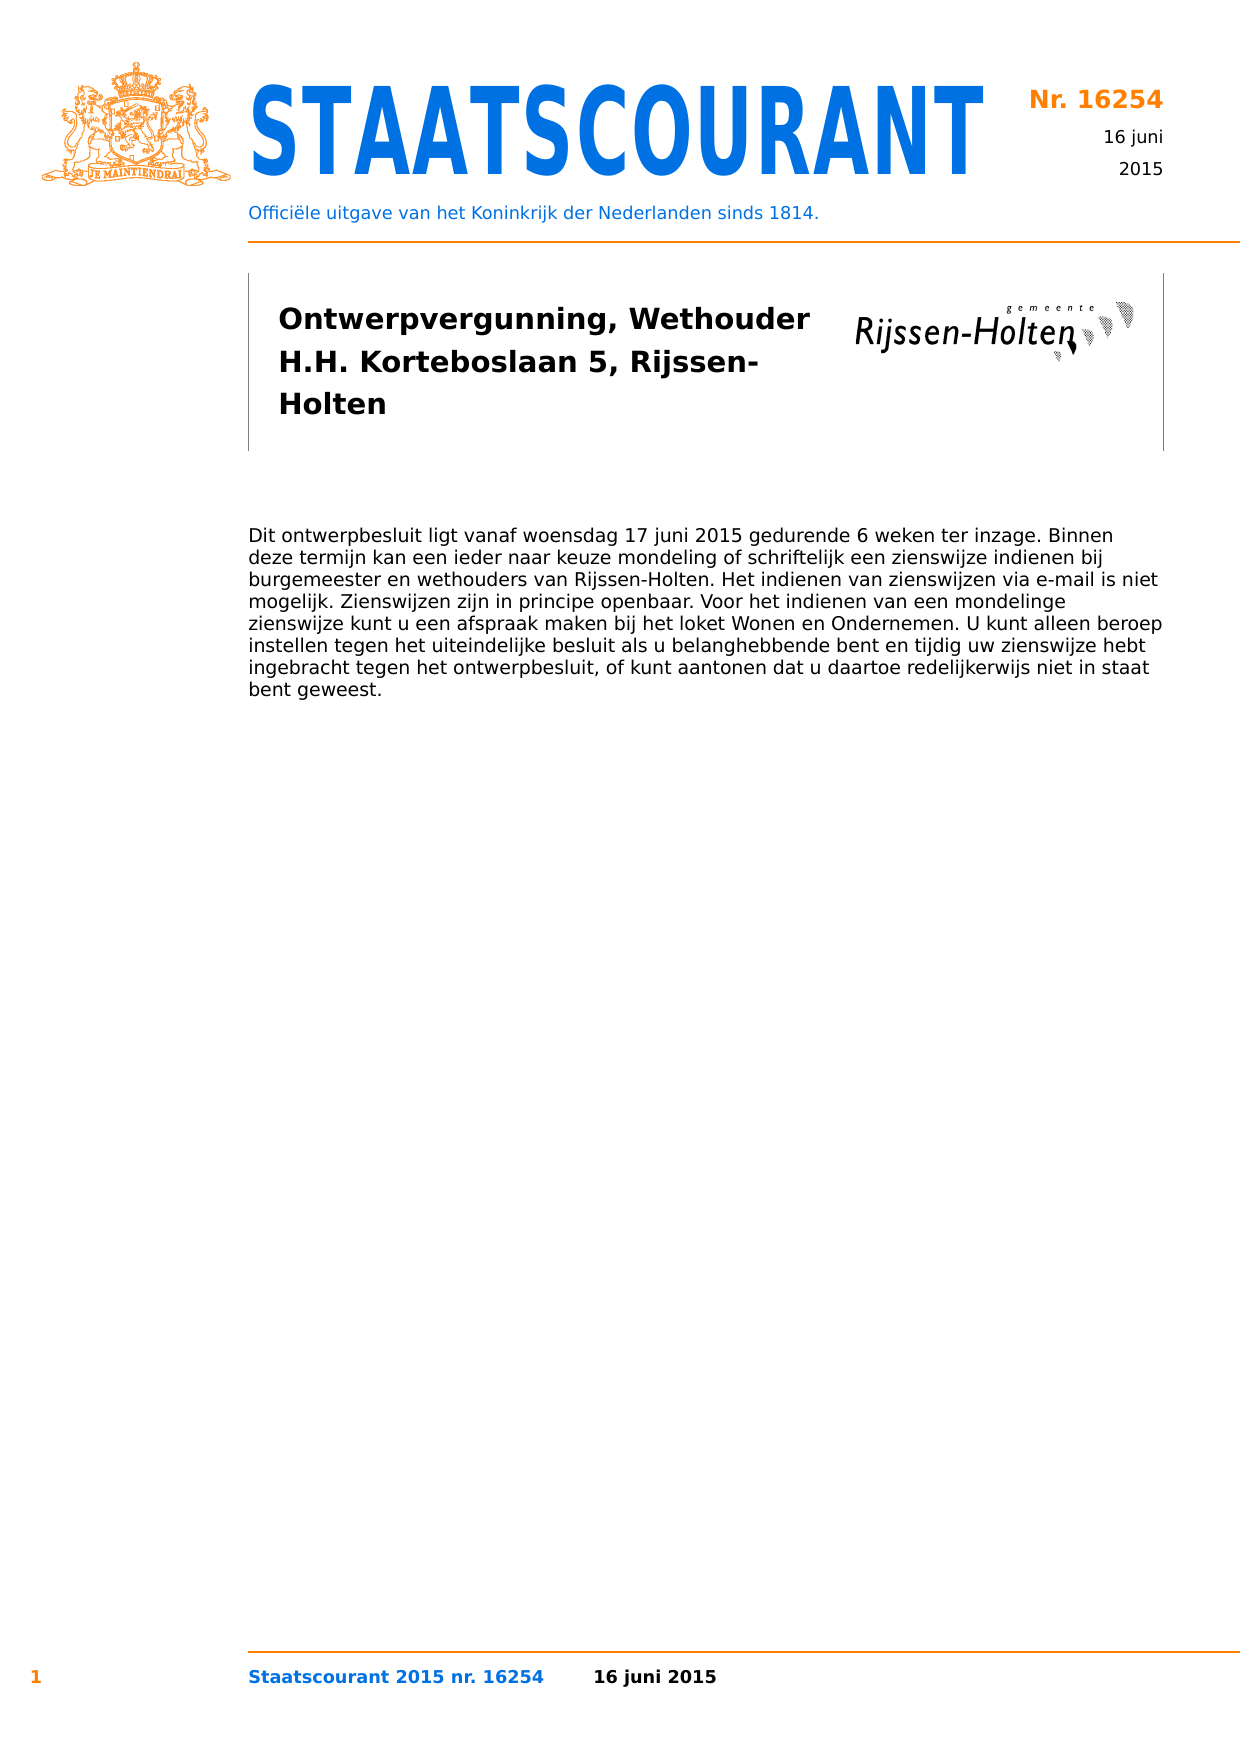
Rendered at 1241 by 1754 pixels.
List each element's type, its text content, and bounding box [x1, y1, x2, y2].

table_cell 16 juni [998, 121, 1240, 153]
picture [855, 302, 1134, 362]
table_header [25, 62, 248, 241]
text Dit ontwerpbesluit ligt vanaf woensdag 17 juni 2015 gedurende 6 weken ter inzage. Binnen deze termijn kan een ieder naar keuze mondeling of schriftelijk een zienswijze indienen bij burgemeester en wethouders van Rijssen-Holten. Het indienen van zienswijzen via e-mail is niet mogelijk. Zienswijzen zijn in principe openbaar. Voor het indienen van een mondelinge zienswijze kunt u een afspraak maken bij het loket Wonen en Ondernemen. U kunt alleen beroep instellen tegen het uiteindelijke besluit als u belanghebbende bent en tijdig uw zienswijze hebt ingebracht tegen het ontwerpbesluit, of kunt aantonen dat u daartoe redelijkerwijs niet in staat bent geweest. [248, 525, 1163, 701]
table_header STAATSCOURANT [248, 62, 998, 203]
subtitle Ontwerpvergunning, Wethouder H.H. Korteboslaan 5, Rijssen-Holten [249, 273, 1163, 451]
table_header Nr. 16254 [998, 62, 1240, 121]
table_cell Officiële uitgave van het Koninkrijk der Nederlanden sinds 1814. [248, 203, 1240, 241]
table_cell 2015 [998, 153, 1240, 203]
picture [41, 62, 231, 186]
